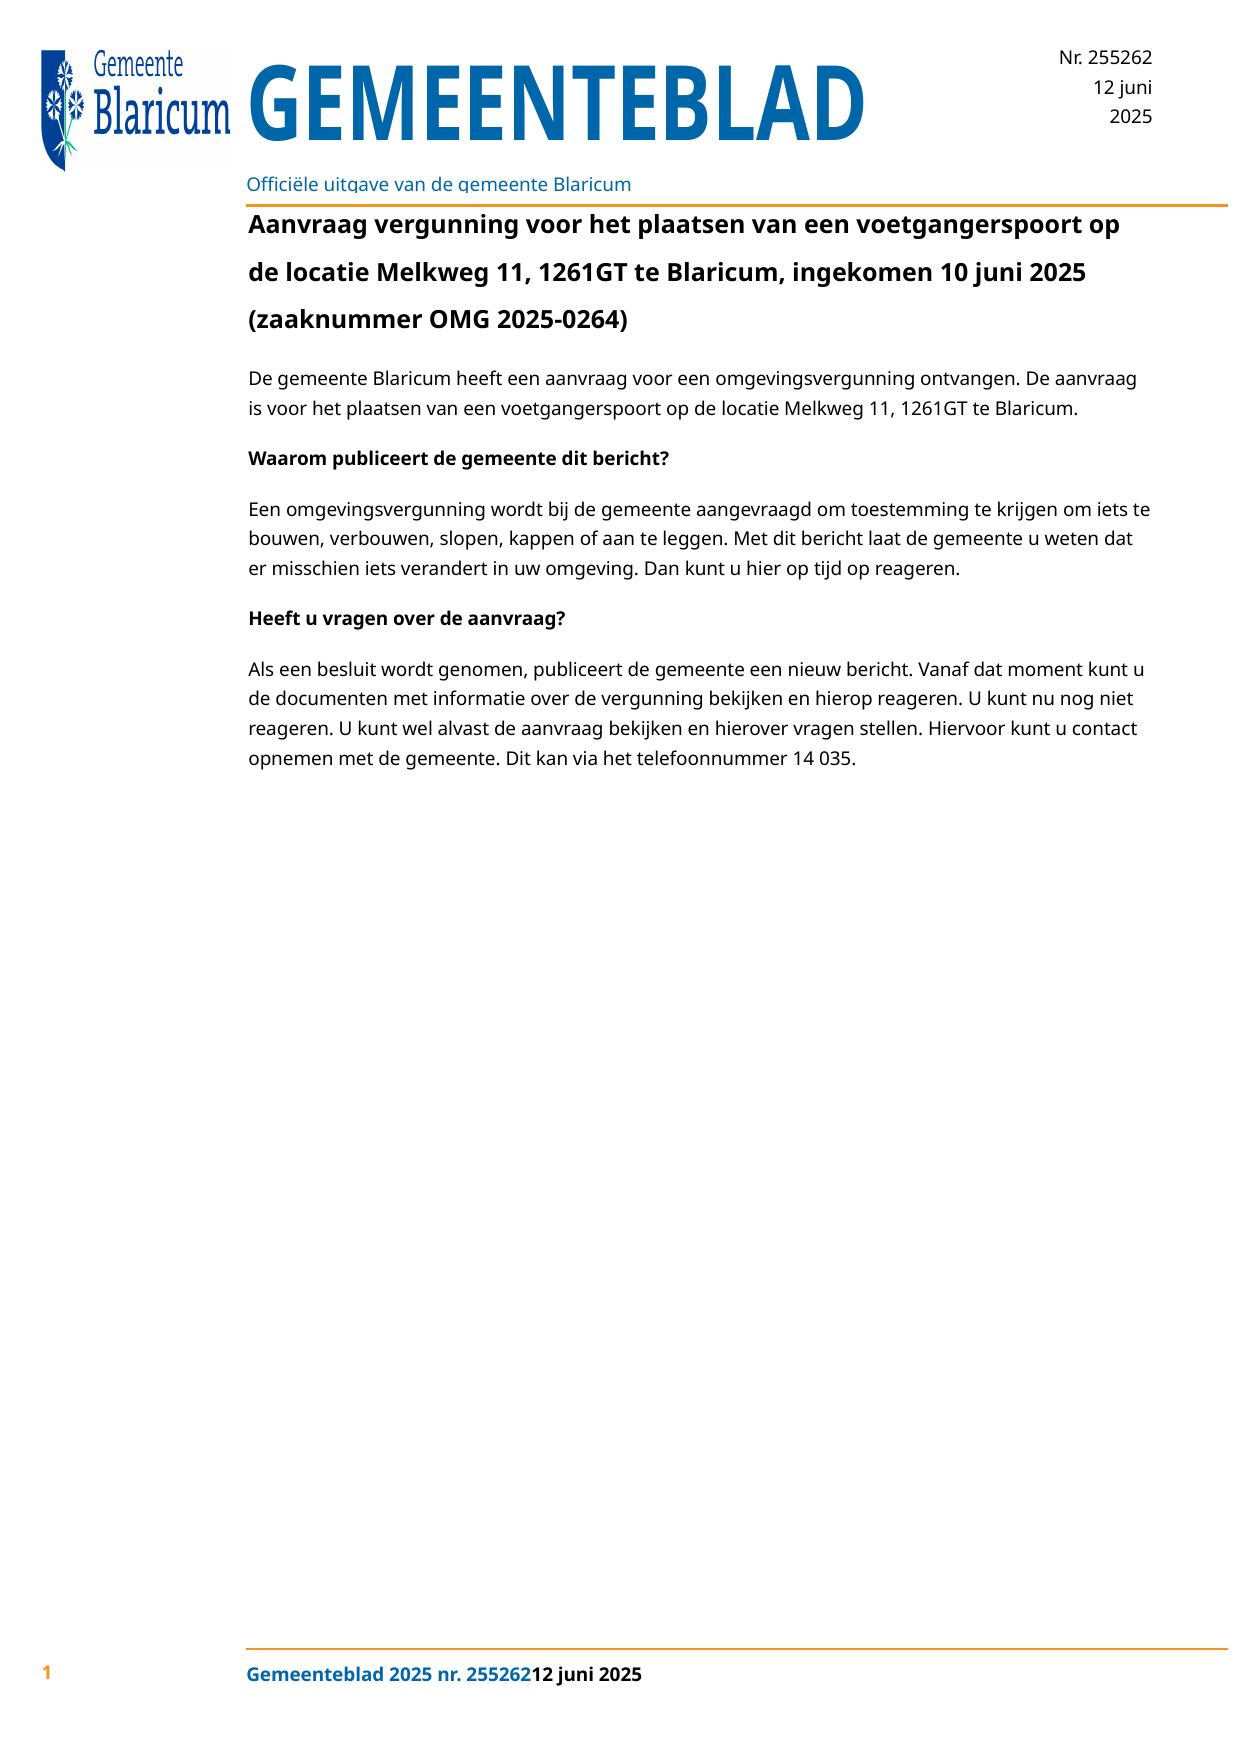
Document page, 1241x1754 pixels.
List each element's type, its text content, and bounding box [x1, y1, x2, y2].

text De gemeente Blaricum heeft een aanvraag voor een omgevingsvergunning ontvangen. De aanvraag is voor het plaatsen van een voetgangerspoort op de locatie Melkweg 11, 1261GT te Blaricum. [248, 366, 1152, 421]
text Waarom publiceert de gemeente dit bericht? [248, 446, 1152, 471]
picture [41, 47, 231, 172]
text Een omgevingsvergunning wordt bij de gemeente aangevraagd om toestemming te krijgen om iets te bouwen, verbouwen, slopen, kappen of aan te leggen. Met dit bericht laat de gemeente u weten dat er misschien iets verandert in uw omgeving. Dan kunt u hier op tijd op reageren. [248, 496, 1152, 581]
text Heeft u vragen over de aanvraag? [248, 606, 1152, 631]
text Als een besluit wordt genomen, publiceert de gemeente een nieuw bericht. Vanaf dat moment kunt u de documenten met informatie over de vergunning bekijken en hierop reageren. U kunt nu nog niet reageren. U kunt wel alvast de aanvraag bekijken en hierover vragen stellen. Hiervoor kunt u contact opnemen met de gemeente. Dit kan via het telefoonnummer 14 035. [248, 656, 1152, 770]
text Aanvraag vergunning voor het plaatsen van een voetgangerspoort op de locatie Melkweg 11, 1261GT te Blaricum, ingekomen 10 juni 2025 (zaaknummer OMG 2025-0264) [248, 207, 1152, 336]
